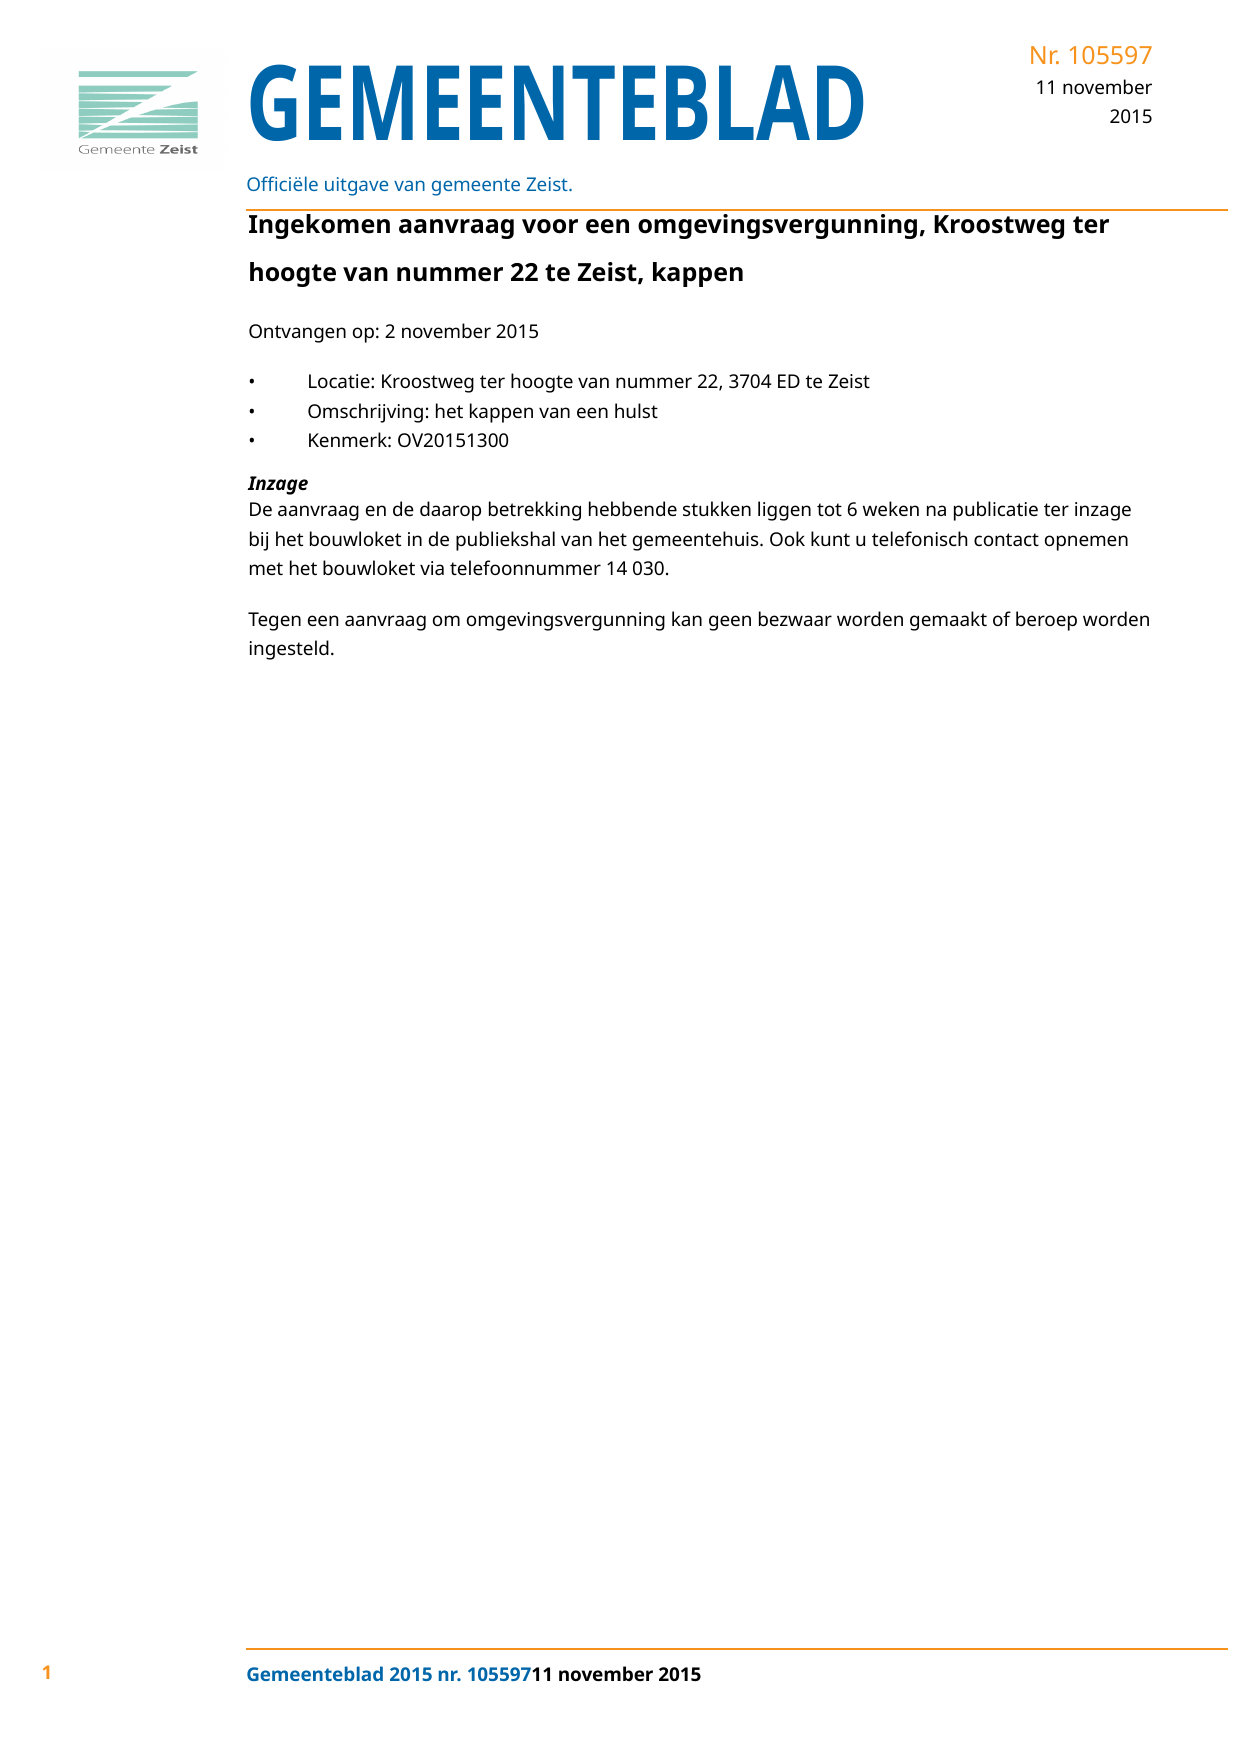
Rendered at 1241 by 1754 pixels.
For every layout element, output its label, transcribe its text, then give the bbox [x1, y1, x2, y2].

list Kenmerk: OV20151300 [248, 427, 1152, 453]
text De aanvraag en de daarop betrekking hebbende stukken liggen tot 6 weken na publicatie ter inzage bij het bouwloket in de publiekshal van het gemeentehuis. Ook kunt u telefonisch contact opnemen met het bouwloket via telefoonnummer 14 030. [248, 496, 1152, 581]
picture [41, 47, 231, 172]
text Tegen een aanvraag om omgevingsvergunning kan geen bezwaar worden gemaakt of beroep worden ingesteld. [248, 606, 1152, 661]
text Inzage [248, 471, 1152, 496]
list Locatie: Kroostweg ter hoogte van nummer 22, 3704 ED te Zeist [248, 368, 1152, 394]
text Ontvangen op: 2 november 2015 [248, 318, 1152, 344]
text Ingekomen aanvraag voor een omgevingsvergunning, Kroostweg ter hoogte van nummer 22 te Zeist, kappen [248, 211, 1152, 288]
list Omschrijving: het kappen van een hulst [248, 398, 1152, 424]
